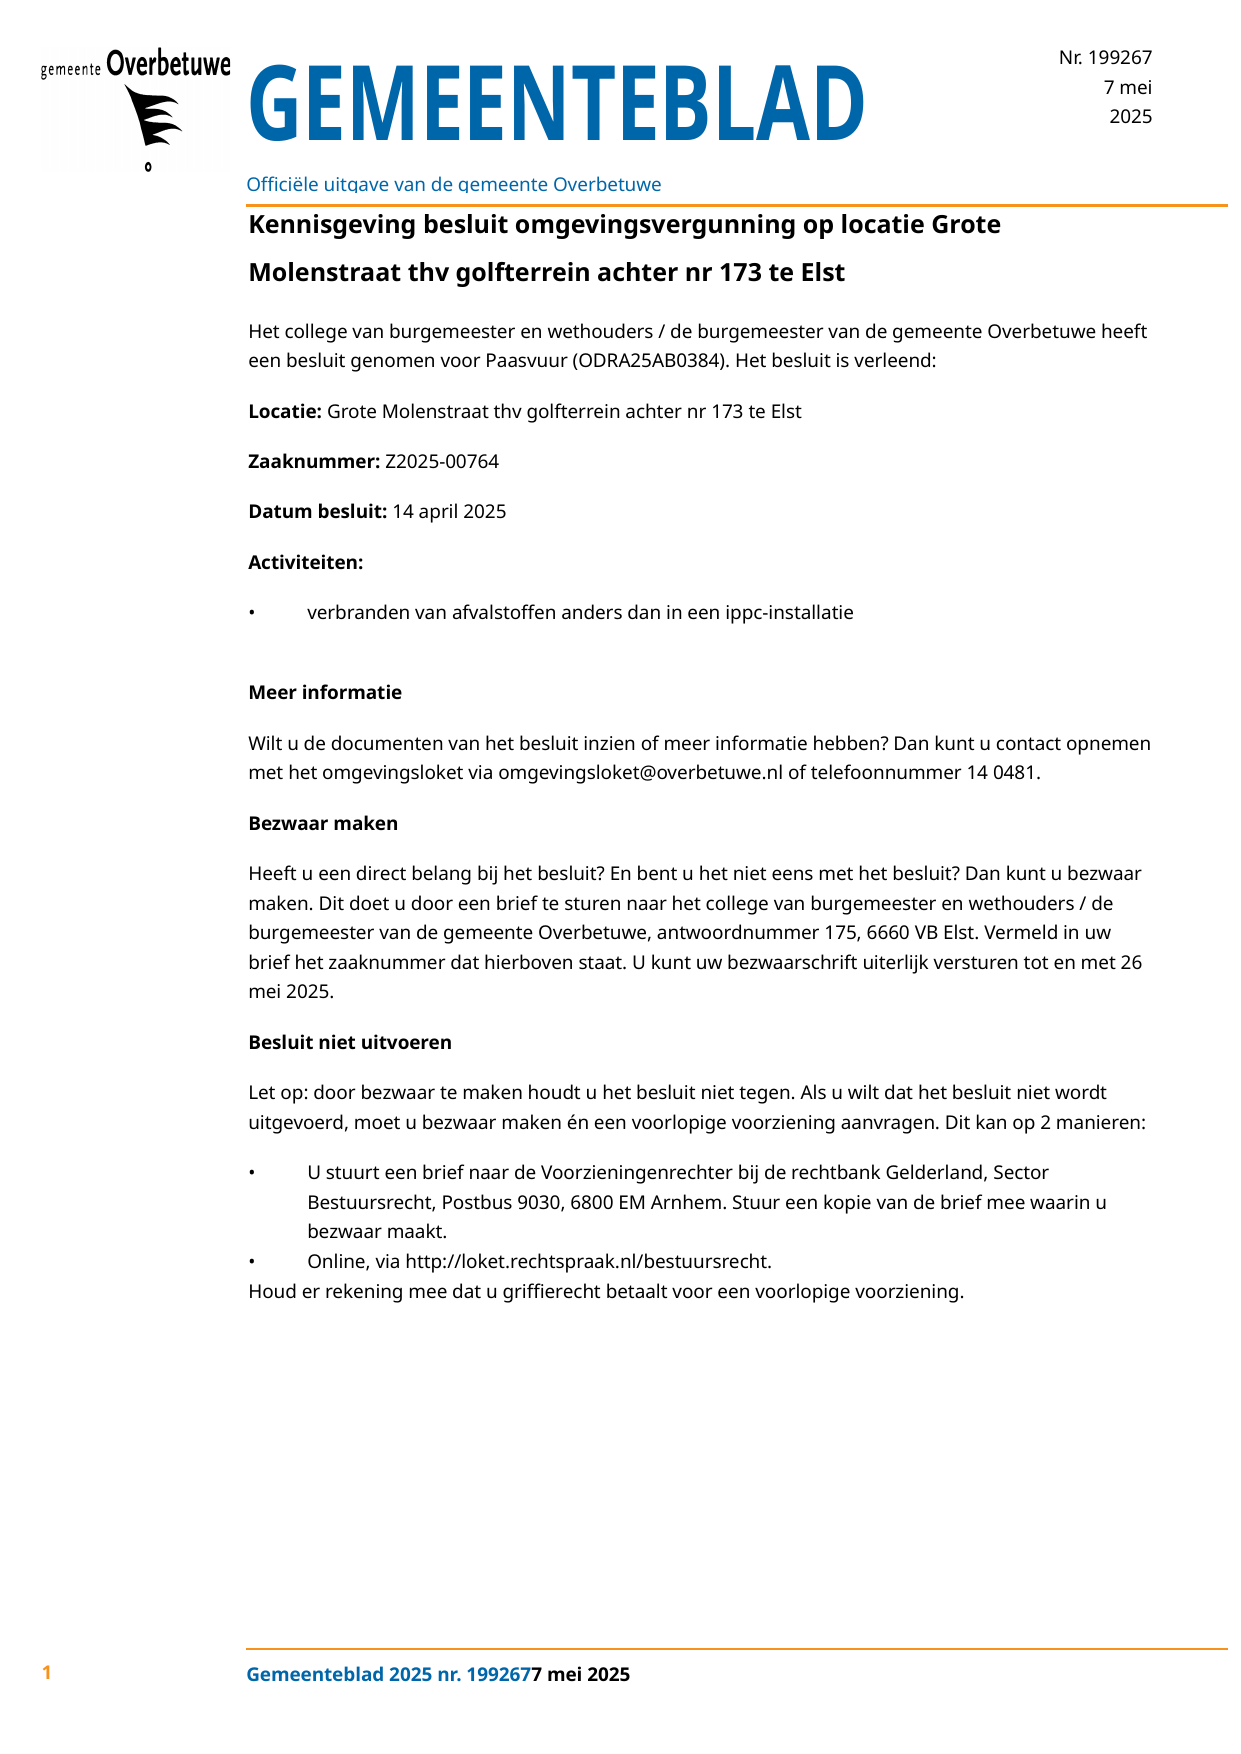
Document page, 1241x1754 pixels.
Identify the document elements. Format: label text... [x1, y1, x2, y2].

text Wilt u de documenten van het besluit inzien of meer informatie hebben? Dan kunt u contact opnemen met het omgevingsloket via omgevingsloket@overbetuwe.nl of telefoonnummer 14 0481. [248, 730, 1152, 785]
text Zaaknummer: Z2025-00764 [248, 448, 1152, 474]
text Kennisgeving besluit omgevingsvergunning op locatie Grote Molenstraat thv golfterrein achter nr 173 te Elst [248, 207, 1152, 288]
list verbranden van afvalstoffen anders dan in een ippc-installatie [248, 599, 1152, 625]
picture [41, 47, 231, 172]
text Bezwaar maken [248, 810, 1152, 836]
text Houd er rekening mee dat u griffierecht betaalt voor een voorlopige voorziening. [248, 1278, 1152, 1304]
text Het college van burgemeester en wethouders / de burgemeester van de gemeente Overbetuwe heeft een besluit genomen voor Paasvuur (ODRA25AB0384). Het besluit is verleend: [248, 318, 1152, 373]
text Let op: door bezwaar te maken houdt u het besluit niet tegen. Als u wilt dat het besluit niet wordt uitgevoerd, moet u bezwaar maken én een voorlopige voorziening aanvragen. Dit kan op 2 manieren: [248, 1079, 1152, 1135]
text Locatie: Grote Molenstraat thv golfterrein achter nr 173 te Elst [248, 398, 1152, 424]
text Besluit niet uitvoeren [248, 1029, 1152, 1055]
text Heeft u een direct belang bij het besluit? En bent u het niet eens met het besluit? Dan kunt u bezwaar maken. Dit doet u door een brief te sturen naar het college van burgemeester en wethouders / de burgemeester van de gemeente Overbetuwe, antwoordnummer 175, 6660 VB Elst. Vermeld in uw brief het zaaknummer dat hierboven staat. U kunt uw bezwaarschrift uiterlijk versturen tot en met 26 mei 2025. [248, 860, 1152, 1004]
text Meer informatie [248, 679, 1152, 705]
list U stuurt een brief naar de Voorzieningenrechter bij de rechtbank Gelderland, Sector Bestuursrecht, Postbus 9030, 6800 EM Arnhem. Stuur een kopie van de brief mee waarin u bezwaar maakt. [248, 1159, 1152, 1244]
text Activiteiten: [248, 549, 1152, 575]
text Datum besluit: 14 april 2025 [248, 499, 1152, 524]
list Online, via http://loket.rechtspraak.nl/bestuursrecht. [248, 1248, 1152, 1274]
